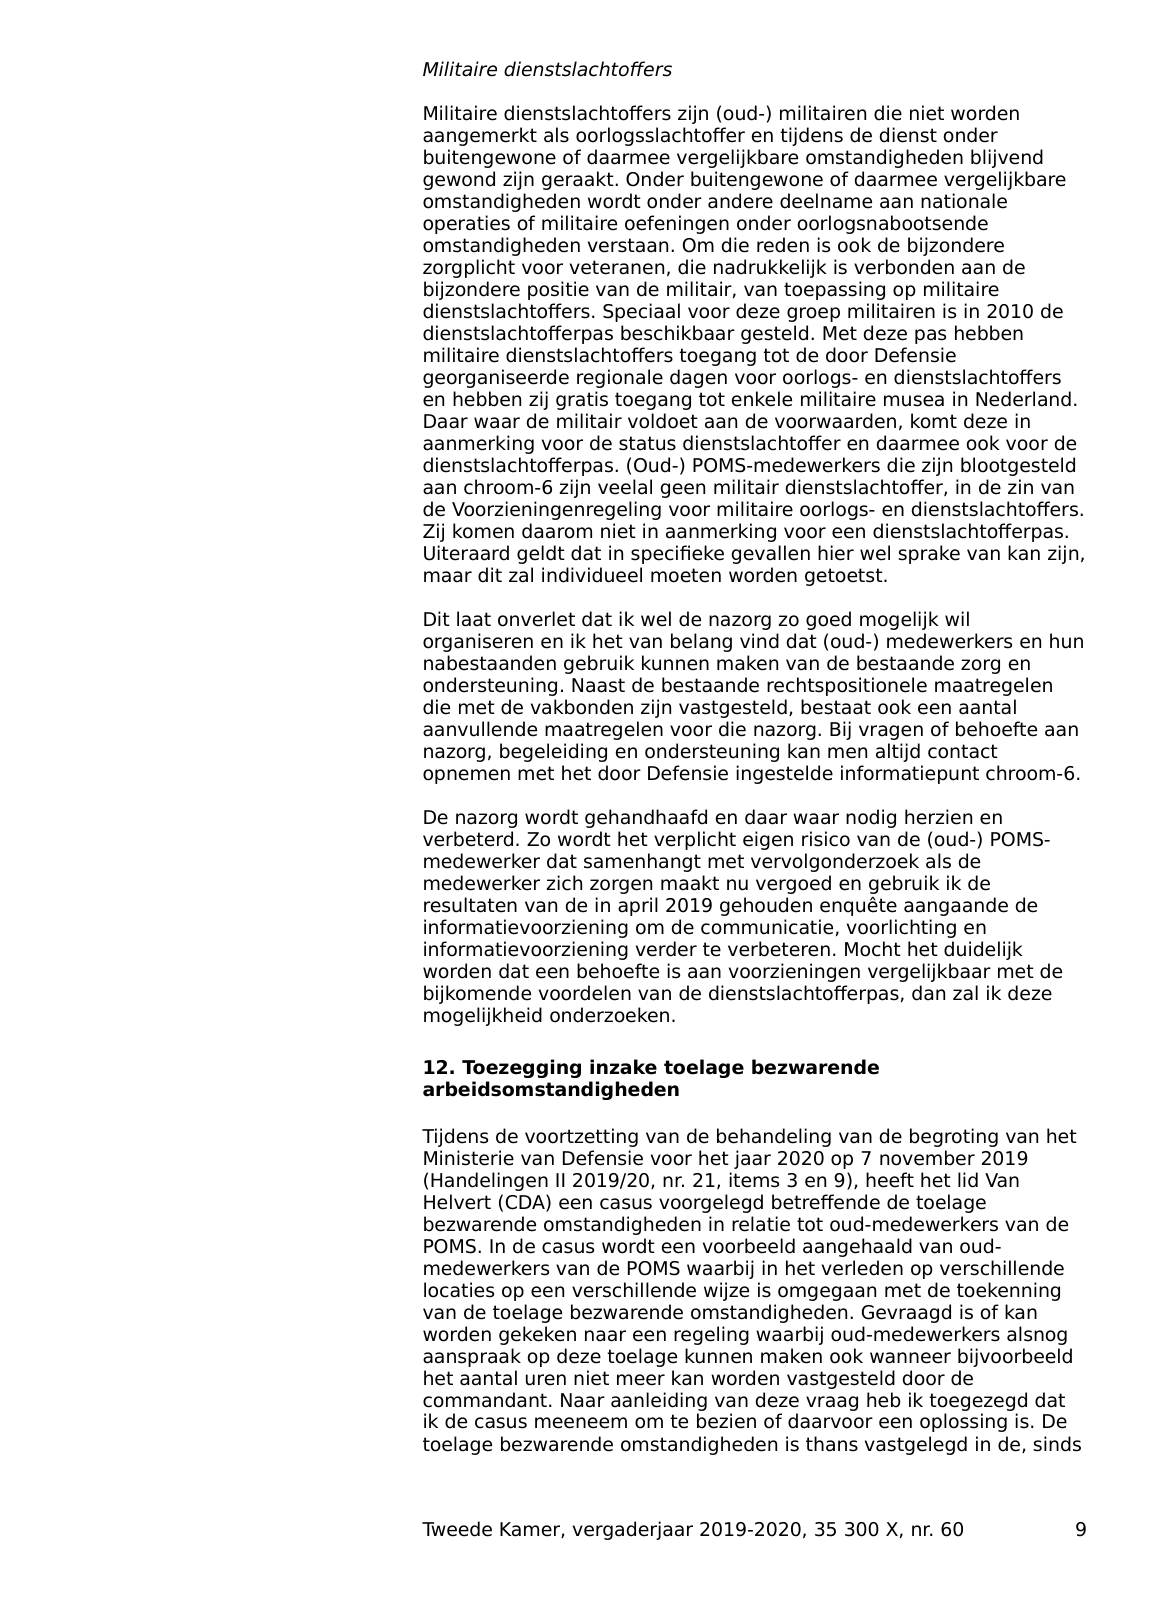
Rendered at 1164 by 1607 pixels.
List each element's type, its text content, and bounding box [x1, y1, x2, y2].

text Dit laat onverlet dat ik wel de nazorg zo goed mogelijk wil organiseren en ik het van belang vind dat (oud-) medewerkers en hun nabestaanden gebruik kunnen maken van de bestaande zorg en ondersteuning. Naast de bestaande rechtspositionele maatregelen die met de vakbonden zijn vastgesteld, bestaat ook een aantal aanvullende maatregelen voor die nazorg. Bij vragen of behoefte aan nazorg, begeleiding en ondersteuning kan men altijd contact opnemen met het door Defensie ingestelde informatiepunt chroom-6. [422, 609, 1087, 785]
text Tijdens de voortzetting van de behandeling van de begroting van het Ministerie van Defensie voor het jaar 2020 op 7 november 2019 (Handelingen II 2019/20, nr. 21, items 3 en 9), heeft het lid Van Helvert (CDA) een casus voorgelegd betreffende de toelage bezwarende omstandigheden in relatie tot oud-medewerkers van de POMS. In de casus wordt een voorbeeld aangehaald van oud-medewerkers van de POMS waarbij in het verleden op verschillende locaties op een verschillende wijze is omgegaan met de toekenning van de toelage bezwarende omstandigheden. Gevraagd is of kan worden gekeken naar een regeling waarbij oud-medewerkers alsnog aanspraak op deze toelage kunnen maken ook wanneer bijvoorbeeld het aantal uren niet meer kan worden vastgesteld door de commandant. Naar aanleiding van deze vraag heb ik toegezegd dat ik de casus meeneem om te bezien of daarvoor een oplossing is. De toelage bezwarende omstandigheden is thans vastgelegd in de, sinds [422, 1126, 1087, 1455]
text Militaire dienstslachtoffers zijn (oud-) militairen die niet worden aangemerkt als oorlogsslachtoffer en tijdens de dienst onder buitengewone of daarmee vergelijkbare omstandigheden blijvend gewond zijn geraakt. Onder buitengewone of daarmee vergelijkbare omstandigheden wordt onder andere deelname aan nationale operaties of militaire oefeningen onder oorlogsnabootsende omstandigheden verstaan. Om die reden is ook de bijzondere zorgplicht voor veteranen, die nadrukkelijk is verbonden aan de bijzondere positie van de militair, van toepassing op militaire dienstslachtoffers. Speciaal voor deze groep militairen is in 2010 de dienstslachtofferpas beschikbaar gesteld. Met deze pas hebben militaire dienstslachtoffers toegang tot de door Defensie georganiseerde regionale dagen voor oorlogs- en dienstslachtoffers en hebben zij gratis toegang tot enkele militaire musea in Nederland. Daar waar de militair voldoet aan de voorwaarden, komt deze in aanmerking voor de status dienstslachtoffer en daarmee ook voor de dienstslachtofferpas. (Oud-) POMS-medewerkers die zijn blootgesteld aan chroom-6 zijn veelal geen militair dienstslachtoffer, in de zin van de Voorzieningenregeling voor militaire oorlogs- en dienstslachtoffers. Zij komen daarom niet in aanmerking voor een dienstslachtofferpas. Uiteraard geldt dat in specifieke gevallen hier wel sprake van kan zijn, maar dit zal individueel moeten worden getoetst. [422, 103, 1087, 587]
subtitle 12. Toezegging inzake toelage bezwarende arbeidsomstandigheden [422, 1057, 1087, 1101]
subtitle Militaire dienstslachtoffers [422, 59, 1087, 81]
text De nazorg wordt gehandhaafd en daar waar nodig herzien en verbeterd. Zo wordt het verplicht eigen risico van de (oud-) POMS-medewerker dat samenhangt met vervolgonderzoek als de medewerker zich zorgen maakt nu vergoed en gebruik ik de resultaten van de in april 2019 gehouden enquête aangaande de informatievoorziening om de communicatie, voorlichting en informatievoorziening verder te verbeteren. Mocht het duidelijk worden dat een behoefte is aan voorzieningen vergelijkbaar met de bijkomende voordelen van de dienstslachtofferpas, dan zal ik deze mogelijkheid onderzoeken. [422, 807, 1087, 1027]
